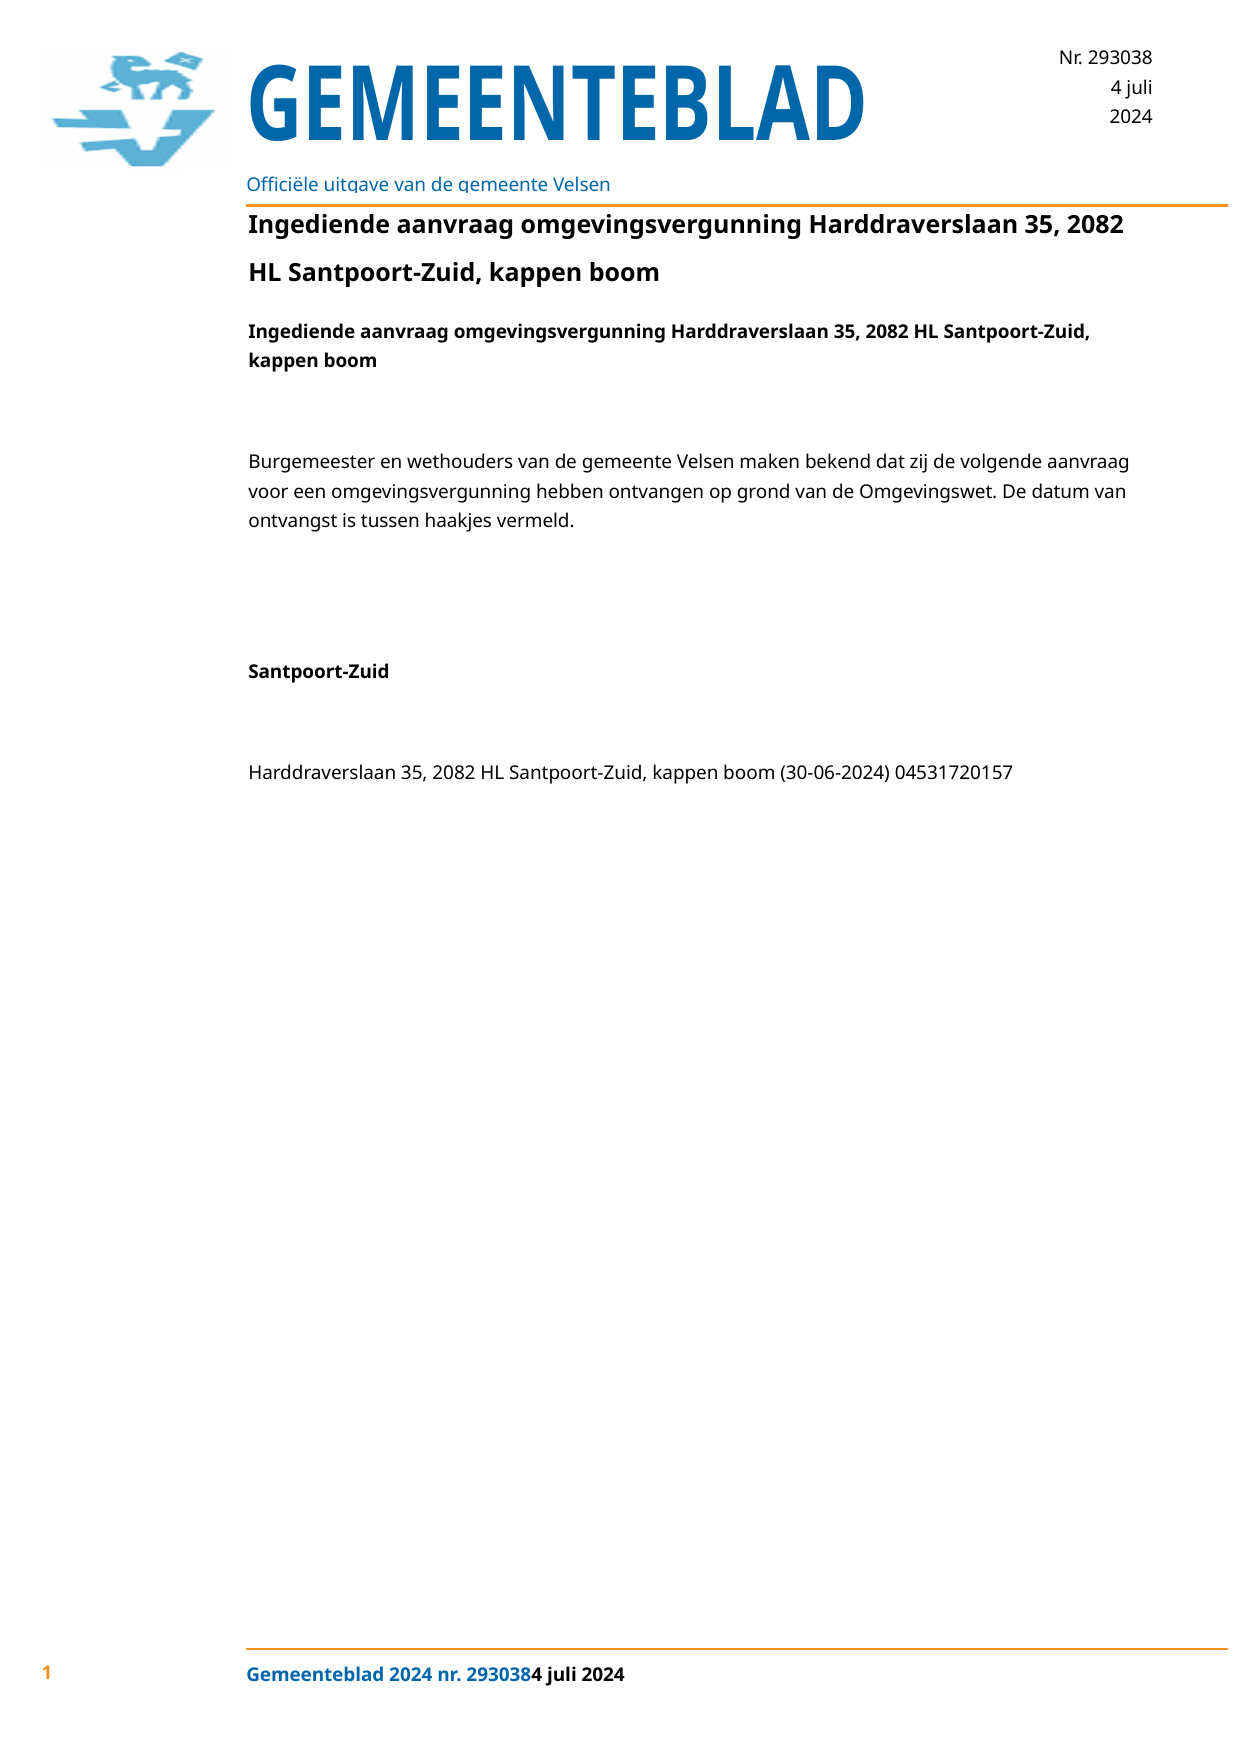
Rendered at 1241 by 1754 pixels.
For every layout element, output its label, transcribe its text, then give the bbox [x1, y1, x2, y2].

text Santpoort-Zuid [248, 659, 1152, 684]
text Ingediende aanvraag omgevingsvergunning Harddraverslaan 35, 2082 HL Santpoort-Zuid, kappen boom [248, 207, 1152, 288]
text Burgemeester en wethouders van de gemeente Velsen maken bekend dat zij de volgende aanvraag voor een omgevingsvergunning hebben ontvangen op grond van de Omgevingswet. De datum van ontvangst is tussen haakjes vermeld. [248, 448, 1152, 533]
picture [41, 47, 231, 172]
text Harddraverslaan 35, 2082 HL Santpoort-Zuid, kappen boom (30-06-2024) 04531720157 [248, 759, 1152, 785]
text Ingediende aanvraag omgevingsvergunning Harddraverslaan 35, 2082 HL Santpoort-Zuid, kappen boom [248, 318, 1152, 373]
